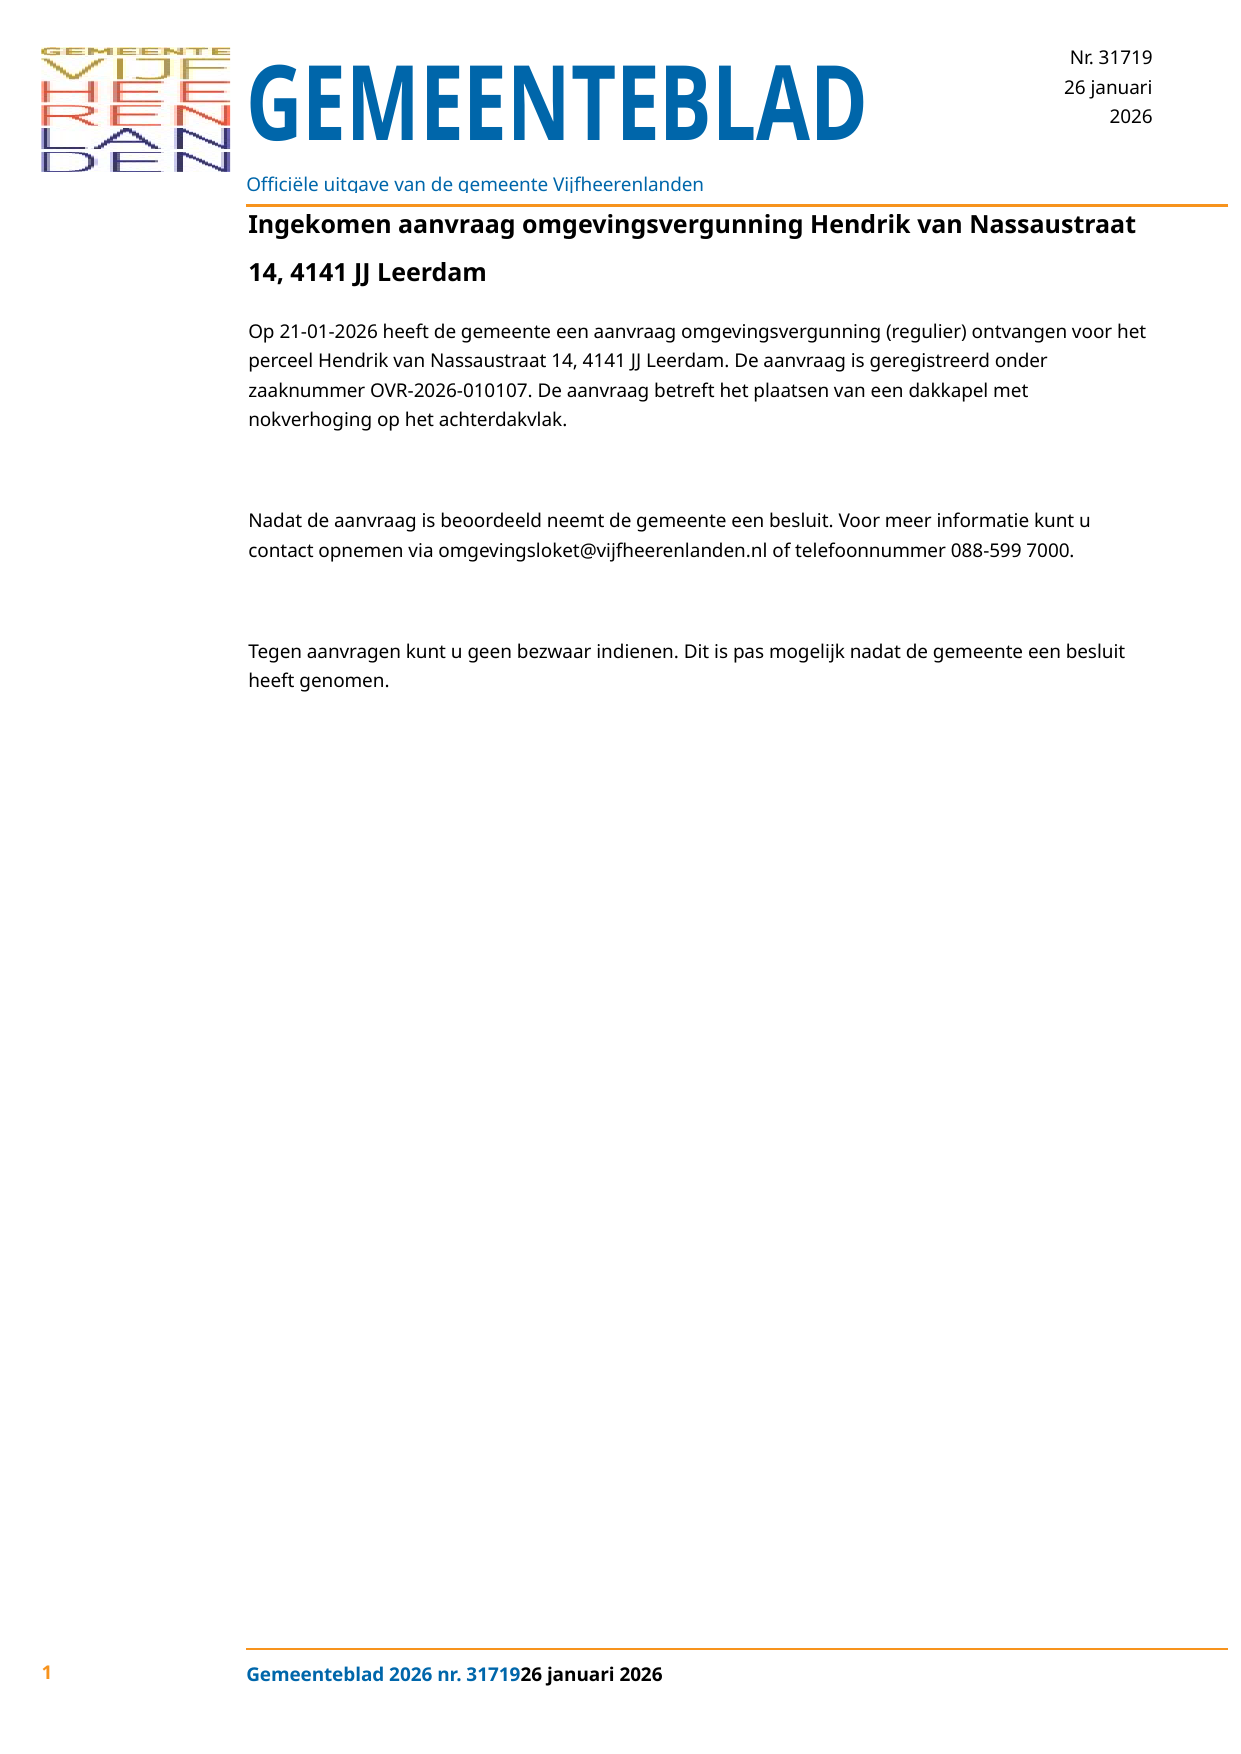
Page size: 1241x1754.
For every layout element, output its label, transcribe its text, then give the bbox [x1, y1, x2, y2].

text Ingekomen aanvraag omgevingsvergunning Hendrik van Nassaustraat 14, 4141 JJ Leerdam [248, 207, 1152, 288]
picture [41, 47, 231, 172]
text Nadat de aanvraag is beoordeeld neemt de gemeente een besluit. Voor meer informatie kunt u contact opnemen via omgevingsloket@vijfheerenlanden.nl of telefoonnummer 088-599 7000. [248, 507, 1152, 563]
text Op 21-01-2026 heeft de gemeente een aanvraag omgevingsvergunning (regulier) ontvangen voor het perceel Hendrik van Nassaustraat 14, 4141 JJ Leerdam. De aanvraag is geregistreerd onder zaaknummer OVR-2026-010107. De aanvraag betreft het plaatsen van een dakkapel met nokverhoging op het achterdakvlak. [248, 318, 1152, 432]
text Tegen aanvragen kunt u geen bezwaar indienen. Dit is pas mogelijk nadat de gemeente een besluit heeft genomen. [248, 638, 1152, 693]
